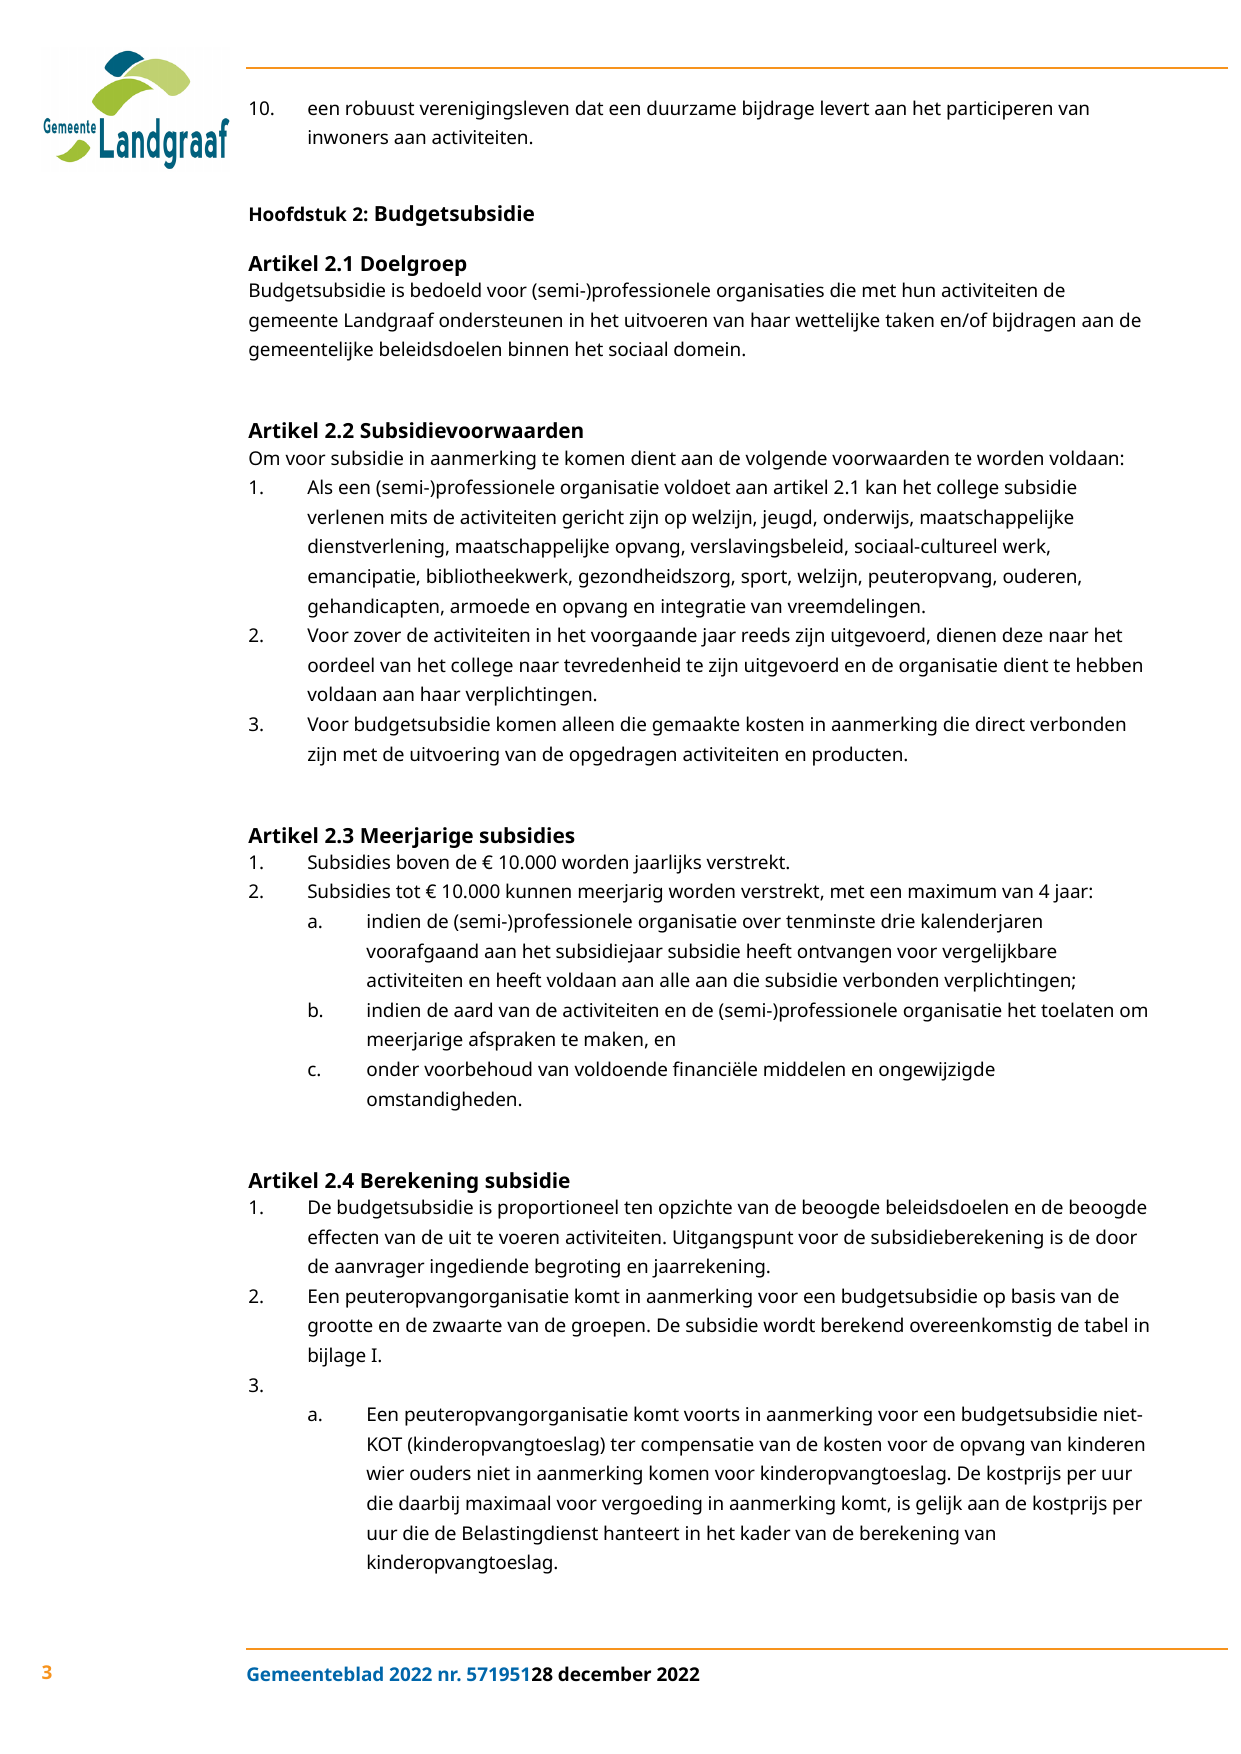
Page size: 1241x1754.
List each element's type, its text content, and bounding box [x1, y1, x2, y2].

list onder voorbehoud van voldoende financiële middelen en ongewijzigde omstandigheden. [307, 1056, 1152, 1112]
text Artikel 2.3 Meerjarige subsidies [248, 821, 1152, 849]
list een robuust verenigingsleven dat een duurzame bijdrage levert aan het participeren van inwoners aan activiteiten. [248, 95, 1152, 150]
list Voor zover de activiteiten in het voorgaande jaar reeds zijn uitgevoerd, dienen deze naar het oordeel van het college naar tevredenheid te zijn uitgevoerd en de organisatie dient te hebben voldaan aan haar verplichtingen. [248, 622, 1152, 707]
list Subsidies boven de € 10.000 worden jaarlijks verstrekt. [248, 849, 1152, 875]
picture [41, 47, 231, 172]
text Artikel 2.1 Doelgroep [248, 249, 1152, 277]
list Een peuteropvangorganisatie komt voorts in aanmerking voor een budgetsubsidie niet-KOT (kinderopvangtoeslag) ter compensatie van de kosten voor de opvang van kinderen wier ouders niet in aanmerking komen voor kinderopvangtoeslag. De kostprijs per uur die daarbij maximaal voor vergoeding in aanmerking komt, is gelijk aan de kostprijs per uur die de Belastingdienst hanteert in het kader van de berekening van kinderopvangtoeslag. [307, 1401, 1152, 1575]
list Als een (semi-)professionele organisatie voldoet aan artikel 2.1 kan het college subsidie verlenen mits de activiteiten gericht zijn op welzijn, jeugd, onderwijs, maatschappelijke dienstverlening, maatschappelijke opvang, verslavingsbeleid, sociaal-cultureel werk, emancipatie, bibliotheekwerk, gezondheidszorg, sport, welzijn, peuteropvang, ouderen, gehandicapten, armoede en opvang en integratie van vreemdelingen. [248, 474, 1152, 618]
text Budgetsubsidie is bedoeld voor (semi-)professionele organisaties die met hun activiteiten de gemeente Landgraaf ondersteunen in het uitvoeren van haar wettelijke taken en/of bijdragen aan de gemeentelijke beleidsdoelen binnen het sociaal domein. [248, 277, 1152, 362]
list De budgetsubsidie is proportioneel ten opzichte van de beoogde beleidsdoelen en de beoogde effecten van de uit te voeren activiteiten. Uitgangspunt voor de subsidieberekening is de door de aanvrager ingediende begroting en jaarrekening. [248, 1194, 1152, 1279]
text Om voor subsidie in aanmerking te komen dient aan de volgende voorwaarden te worden voldaan: [248, 445, 1152, 471]
list indien de (semi-)professionele organisatie over tenminste drie kalenderjaren voorafgaand aan het subsidiejaar subsidie heeft ontvangen voor vergelijkbare activiteiten en heeft voldaan aan alle aan die subsidie verbonden verplichtingen; [307, 908, 1152, 993]
text Hoofdstuk 2: Budgetsubsidie [248, 199, 1152, 228]
text Artikel 2.4 Berekening subsidie [248, 1166, 1152, 1194]
text Artikel 2.2 Subsidievoorwaarden [248, 416, 1152, 445]
list Een peuteropvangorganisatie komt in aanmerking voor een budgetsubsidie op basis van de grootte en de zwaarte van de groepen. De subsidie wordt berekend overeenkomstig de tabel in bijlage I. [248, 1283, 1152, 1368]
list Subsidies tot € 10.000 kunnen meerjarig worden verstrekt, met een maximum van 4 jaar: [248, 879, 1152, 904]
list indien de aard van de activiteiten en de (semi-)professionele organisatie het toelaten om meerjarige afspraken te maken, en [307, 997, 1152, 1052]
list Voor budgetsubsidie komen alleen die gemaakte kosten in aanmerking die direct verbonden zijn met de uitvoering van de opgedragen activiteiten en producten. [248, 711, 1152, 766]
